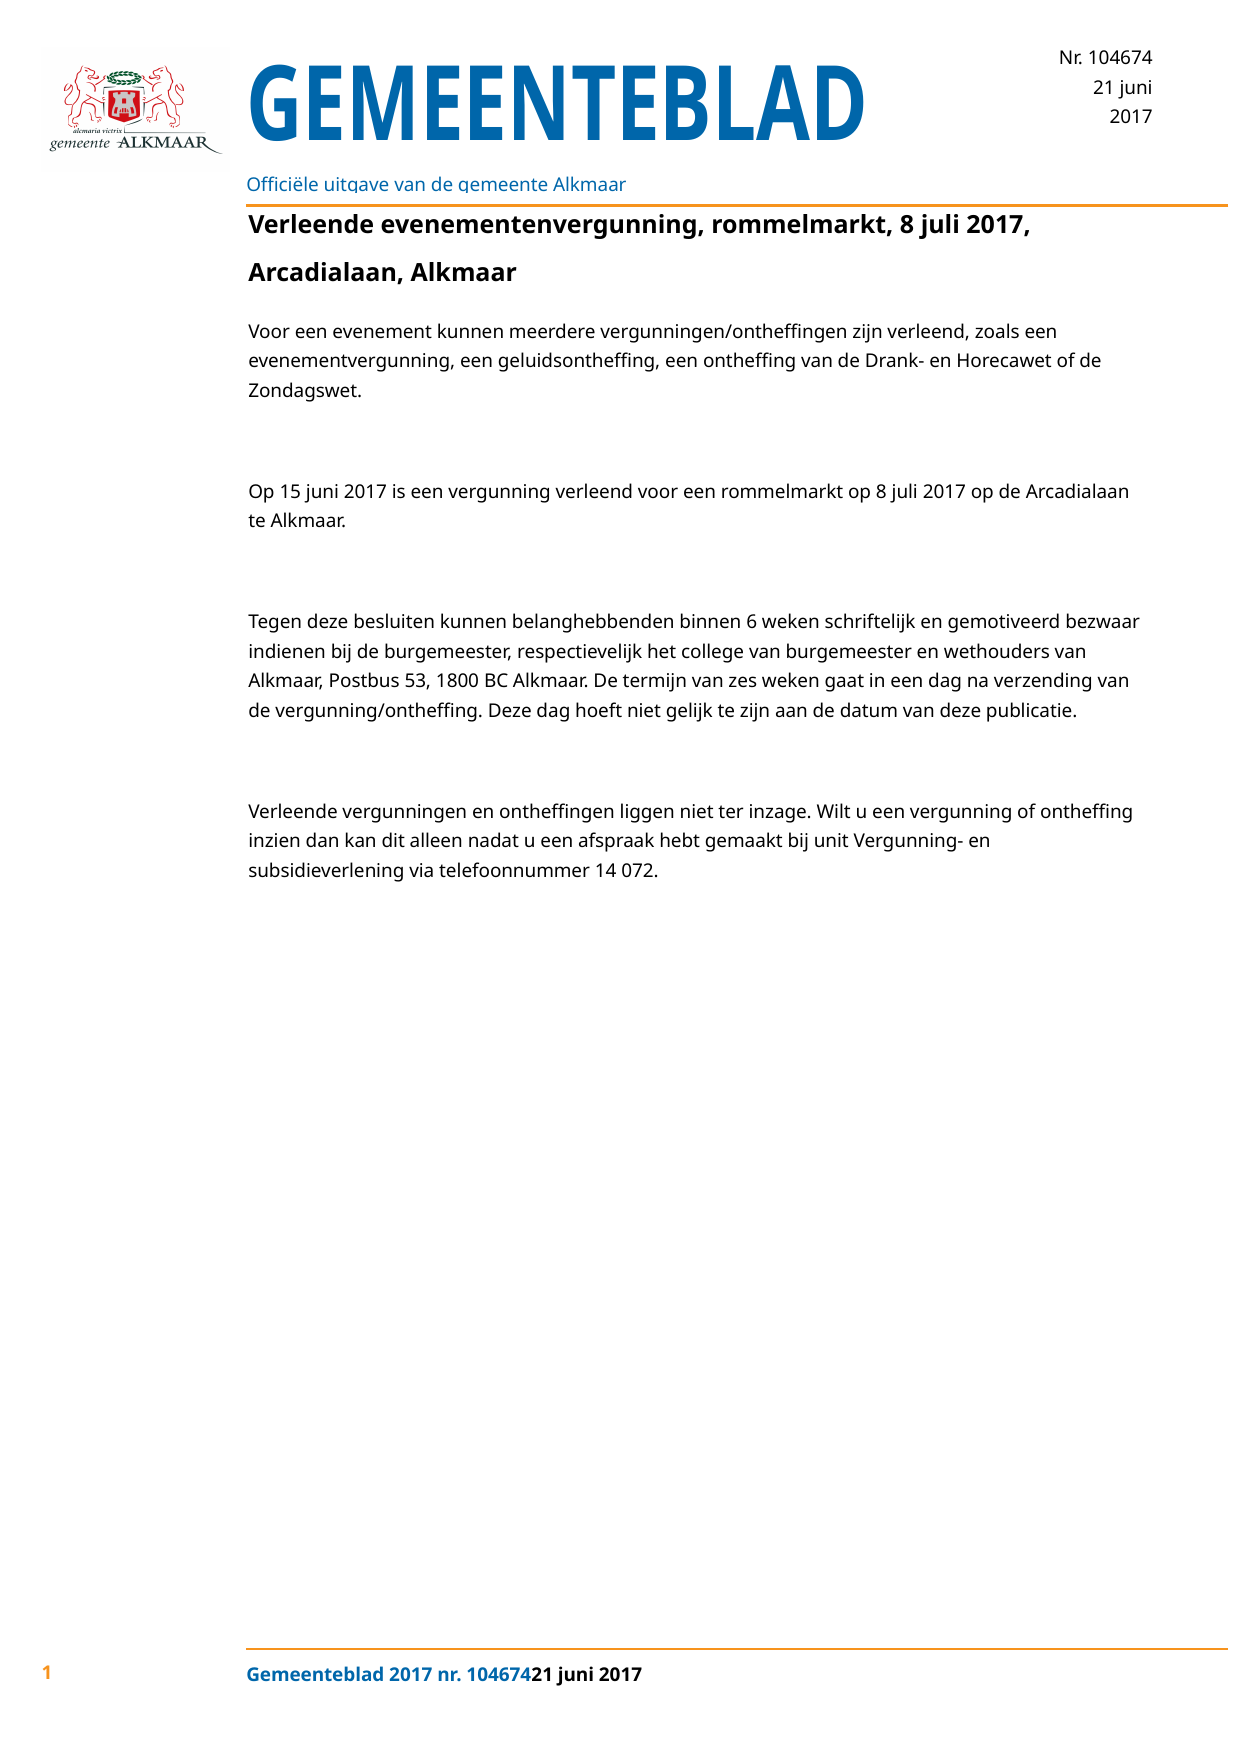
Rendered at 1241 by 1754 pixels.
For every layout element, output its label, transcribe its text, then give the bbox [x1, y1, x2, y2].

text Verleende evenementenvergunning, rommelmarkt, 8 juli 2017, Arcadialaan, Alkmaar [248, 207, 1152, 288]
text Op 15 juni 2017 is een vergunning verleend voor een rommelmarkt op 8 juli 2017 op de Arcadialaan te Alkmaar. [248, 478, 1152, 533]
text Voor een evenement kunnen meerdere vergunningen/ontheffingen zijn verleend, zoals een evenementvergunning, een geluidsontheffing, een ontheffing van de Drank- en Horecawet of de Zondagswet. [248, 318, 1152, 403]
text Verleende vergunningen en ontheffingen liggen niet ter inzage. Wilt u een vergunning of ontheffing inzien dan kan dit alleen nadat u een afspraak hebt gemaakt bij unit Vergunning- en subsidieverlening via telefoonnummer 14 072. [248, 798, 1152, 883]
picture [41, 47, 231, 172]
text Tegen deze besluiten kunnen belanghebbenden binnen 6 weken schriftelijk en gemotiveerd bezwaar indienen bij de burgemeester, respectievelijk het college van burgemeester en wethouders van Alkmaar, Postbus 53, 1800 BC Alkmaar. De termijn van zes weken gaat in een dag na verzending van de vergunning/ontheffing. Deze dag hoeft niet gelijk te zijn aan de datum van deze publicatie. [248, 608, 1152, 723]
